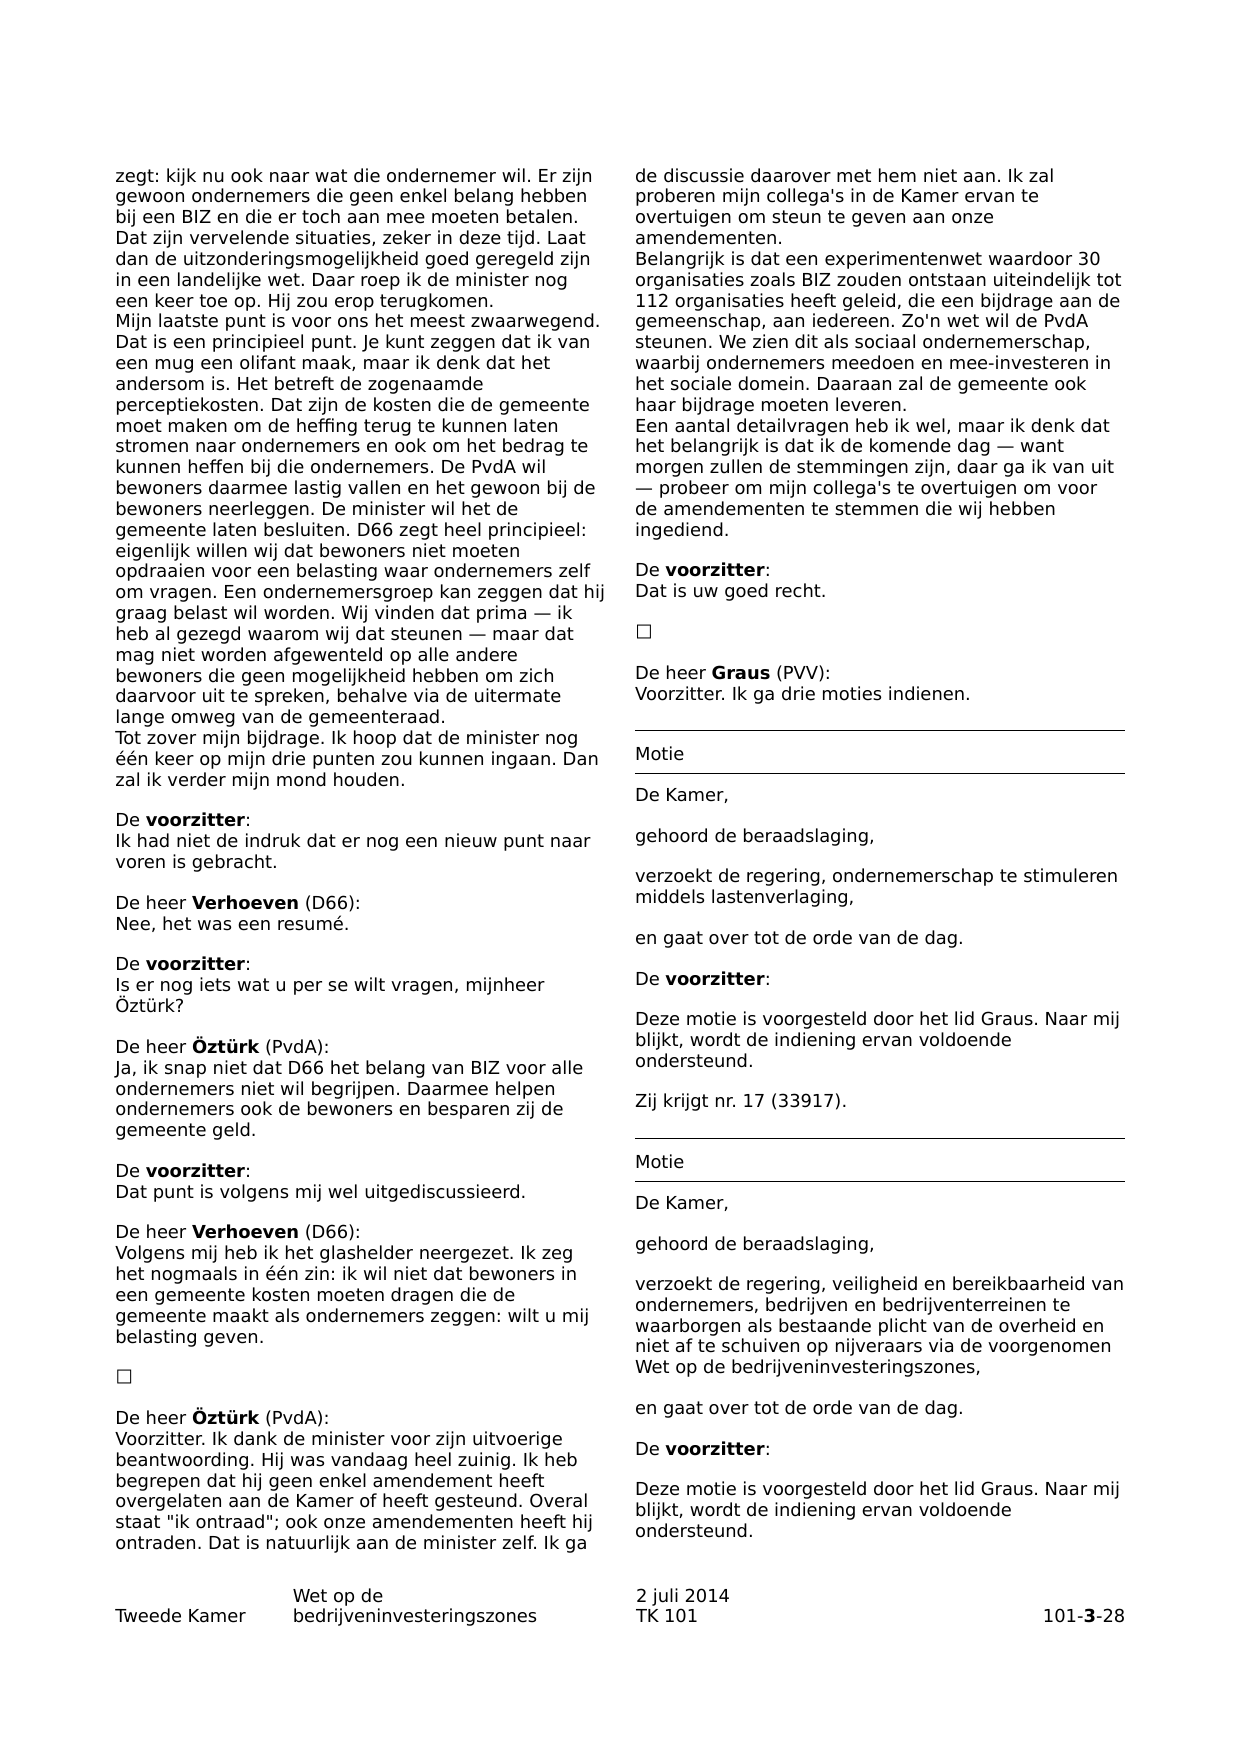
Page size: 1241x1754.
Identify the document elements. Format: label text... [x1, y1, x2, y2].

text Ja, ik snap niet dat D66 het belang van BIZ voor alle ondernemers niet wil begrijpen. Daarmee helpen ondernemers ook de bewoners en besparen zij de gemeente geld. [115, 1057, 605, 1141]
text verzoekt de regering, veiligheid en bereikbaarheid van ondernemers, bedrijven en bedrijventerreinen te waarborgen als bestaande plicht van de overheid en niet af te schuiven op nijveraars via de voorgenomen Wet op de bedrijveninvesteringszones, [635, 1274, 1125, 1378]
text Deze motie is voorgesteld door het lid Graus. Naar mij blijkt, wordt de indiening ervan voldoende ondersteund. [635, 1479, 1125, 1541]
text Is er nog iets wat u per se wilt vragen, mijnheer Öztürk? [115, 975, 605, 1017]
text De heer Verhoeven (D66): [115, 1222, 605, 1243]
text Voorzitter. Ik ga drie moties indienen. [635, 683, 1125, 704]
text ⬜ [635, 622, 1125, 643]
text De voorzitter: [115, 954, 605, 975]
text de discussie daarover met hem niet aan. Ik zal proberen mijn collega's in de Kamer ervan te overtuigen om steun te geven aan onze amendementen. [635, 165, 1125, 249]
text De voorzitter: [635, 560, 1125, 581]
text De heer Öztürk (PvdA): [115, 1408, 605, 1429]
text Motie [635, 744, 1125, 765]
text ⬜ [115, 1367, 605, 1388]
text De heer Graus (PVV): [635, 663, 1125, 683]
text De Kamer, [635, 785, 1125, 806]
text Dat punt is volgens mij wel uitgediscussieerd. [115, 1181, 605, 1202]
text De voorzitter: [635, 1438, 1125, 1459]
text gehoord de beraadslaging, [635, 1233, 1125, 1254]
text Ik had niet de indruk dat er nog een nieuw punt naar voren is gebracht. [115, 831, 605, 873]
text Deze motie is voorgesteld door het lid Graus. Naar mij blijkt, wordt de indiening ervan voldoende ondersteund. [635, 1009, 1125, 1071]
text De heer Verhoeven (D66): [115, 893, 605, 913]
text Belangrijk is dat een experimentenwet waardoor 30 organisaties zoals BIZ zouden ontstaan uiteindelijk tot 112 organisaties heeft geleid, die een bijdrage aan de gemeenschap, aan iedereen. Zo'n wet wil de PvdA steunen. We zien dit als sociaal ondernemerschap, waarbij ondernemers meedoen en mee-investeren in het sociale domein. Daaraan zal de gemeente ook haar bijdrage moeten leveren. [635, 249, 1125, 415]
text en gaat over tot de orde van de dag. [635, 928, 1125, 948]
text Mijn laatste punt is voor ons het meest zwaarwegend. Dat is een principieel punt. Je kunt zeggen dat ik van een mug een olifant maak, maar ik denk dat het andersom is. Het betreft de zogenaamde perceptiekosten. Dat zijn de kosten die de gemeente moet maken om de heffing terug te kunnen laten stromen naar ondernemers en ook om het bedrag te kunnen heffen bij die ondernemers. De PvdA wil bewoners daarmee lastig vallen en het gewoon bij de bewoners neerleggen. De minister wil het de gemeente laten besluiten. D66 zegt heel principieel: eigenlijk willen wij dat bewoners niet moeten opdraaien voor een belasting waar ondernemers zelf om vragen. Een ondernemersgroep kan zeggen dat hij graag belast wil worden. Wij vinden dat prima — ik heb al gezegd waarom wij dat steunen — maar dat mag niet worden afgewenteld op alle andere bewoners die geen mogelijkheid hebben om zich daarvoor uit te spreken, behalve via de uitermate lange omweg van de gemeenteraad. [115, 311, 605, 728]
text De voorzitter: [115, 810, 605, 831]
text Volgens mij heb ik het glashelder neergezet. Ik zeg het nogmaals in één zin: ik wil niet dat bewoners in een gemeente kosten moeten dragen die de gemeente maakt als ondernemers zeggen: wilt u mij belasting geven. [115, 1243, 605, 1347]
text zegt: kijk nu ook naar wat die ondernemer wil. Er zijn gewoon ondernemers die geen enkel belang hebben bij een BIZ en die er toch aan mee moeten betalen. Dat zijn vervelende situaties, zeker in deze tijd. Laat dan de uitzonderingsmogelijkheid goed geregeld zijn in een landelijke wet. Daar roep ik de minister nog een keer toe op. Hij zou erop terugkomen. [115, 165, 605, 311]
text Dat is uw goed recht. [635, 581, 1125, 602]
text Nee, het was een resumé. [115, 913, 605, 934]
text Voorzitter. Ik dank de minister voor zijn uitvoerige beantwoording. Hij was vandaag heel zuinig. Ik heb begrepen dat hij geen enkel amendement heeft overgelaten aan de Kamer of heeft gesteund. Overal staat "ik ontraad"; ook onze amendementen heeft hij ontraden. Dat is natuurlijk aan de minister zelf. Ik ga [115, 1429, 605, 1554]
text Een aantal detailvragen heb ik wel, maar ik denk dat het belangrijk is dat ik de komende dag — want morgen zullen de stemmingen zijn, daar ga ik van uit — probeer om mijn collega's te overtuigen om voor de amendementen te stemmen die wij hebben ingediend. [635, 415, 1125, 540]
text en gaat over tot de orde van de dag. [635, 1398, 1125, 1418]
text Tot zover mijn bijdrage. Ik hoop dat de minister nog één keer op mijn drie punten zou kunnen ingaan. Dan zal ik verder mijn mond houden. [115, 728, 605, 790]
text gehoord de beraadslaging, [635, 826, 1125, 846]
text De heer Öztürk (PvdA): [115, 1037, 605, 1057]
text Motie [635, 1152, 1125, 1173]
text verzoekt de regering, ondernemerschap te stimuleren middels lastenverlaging, [635, 866, 1125, 908]
text Zij krijgt nr. 17 (33917). [635, 1091, 1125, 1112]
text De voorzitter: [635, 968, 1125, 989]
text De voorzitter: [115, 1161, 605, 1181]
text De Kamer, [635, 1193, 1125, 1213]
